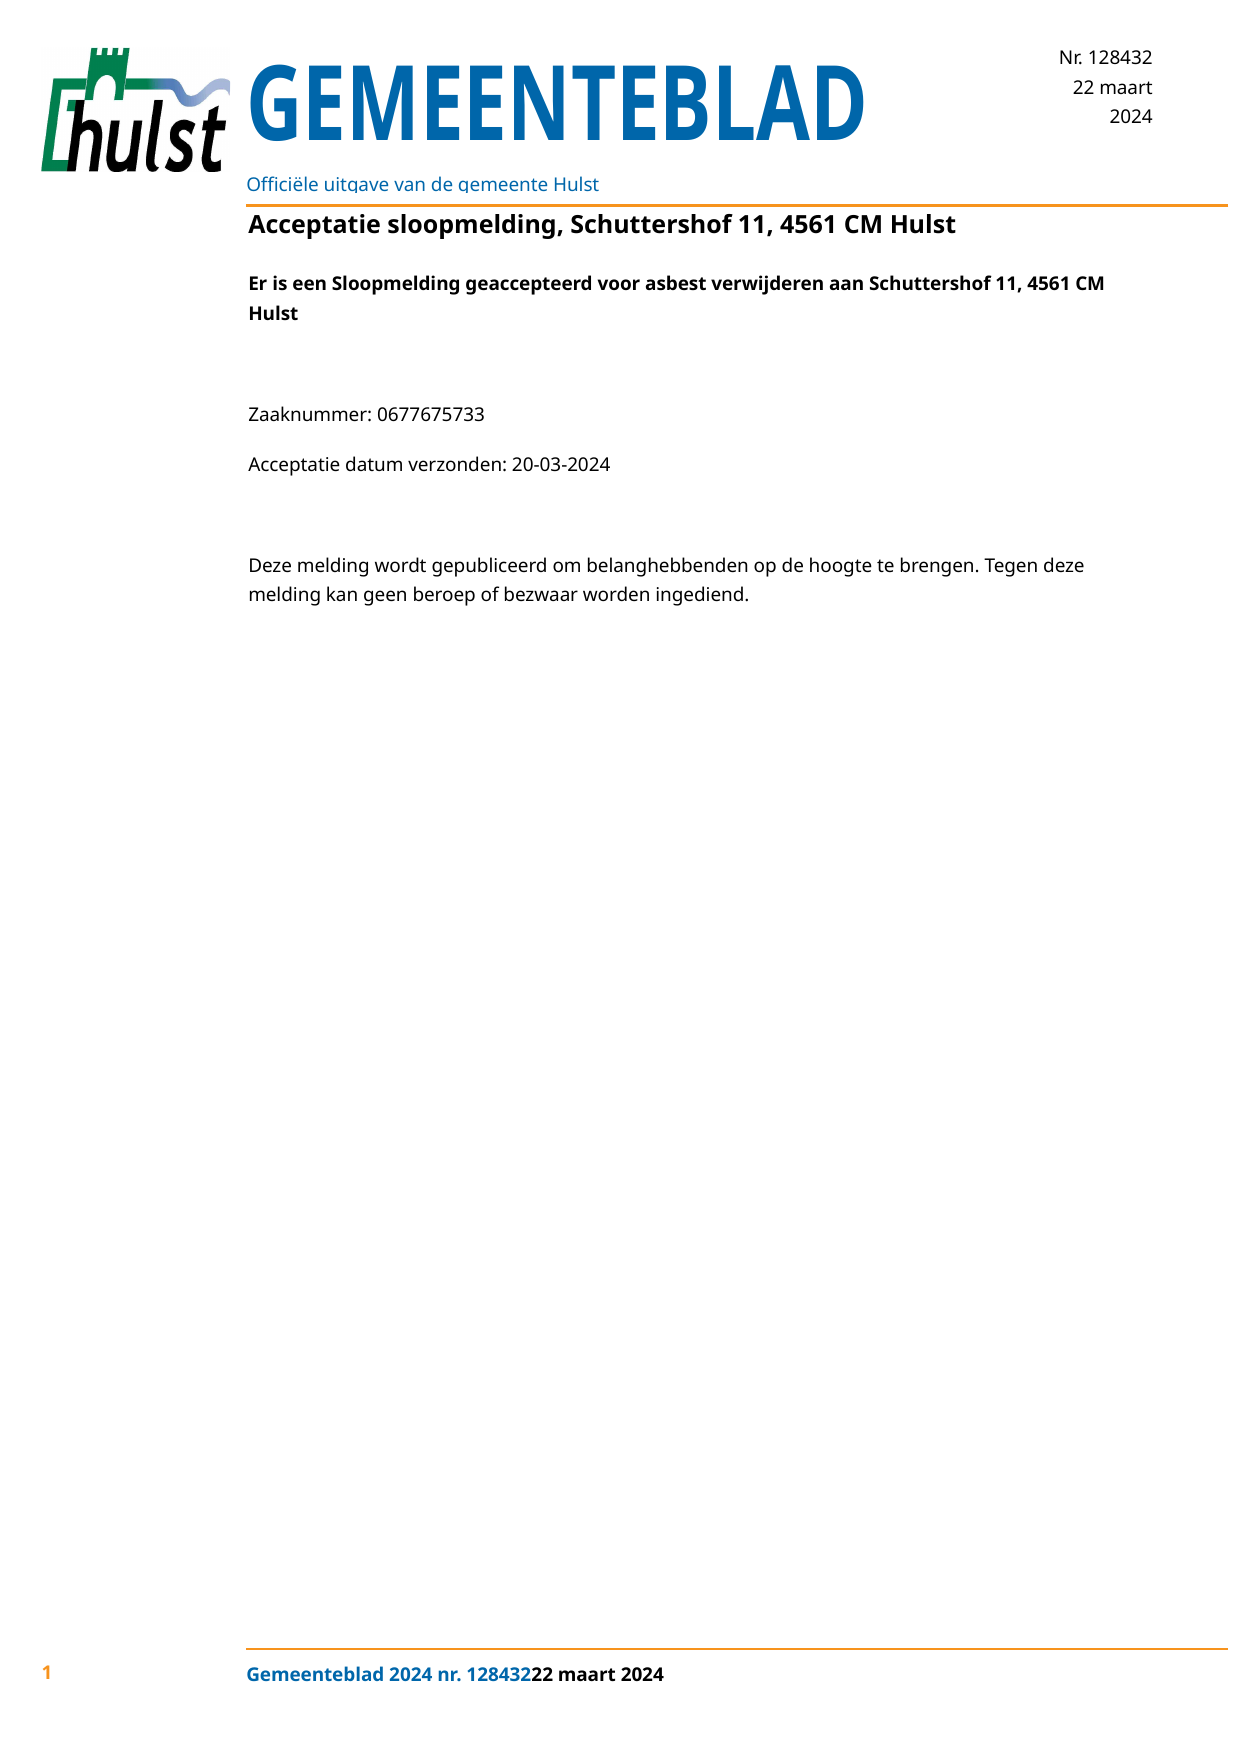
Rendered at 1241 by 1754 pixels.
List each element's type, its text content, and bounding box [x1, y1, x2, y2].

text Er is een Sloopmelding geaccepteerd voor asbest verwijderen aan Schuttershof 11, 4561 CM Hulst [248, 270, 1152, 326]
picture [41, 47, 231, 172]
text Acceptatie sloopmelding, Schuttershof 11, 4561 CM Hulst [248, 207, 1152, 241]
text Zaaknummer: 0677675733 [248, 401, 1152, 426]
text Acceptatie datum verzonden: 20-03-2024 [248, 451, 1152, 477]
text Deze melding wordt gepubliceerd om belanghebbenden op de hoogte te brengen. Tegen deze melding kan geen beroep of bezwaar worden ingediend. [248, 552, 1152, 607]
